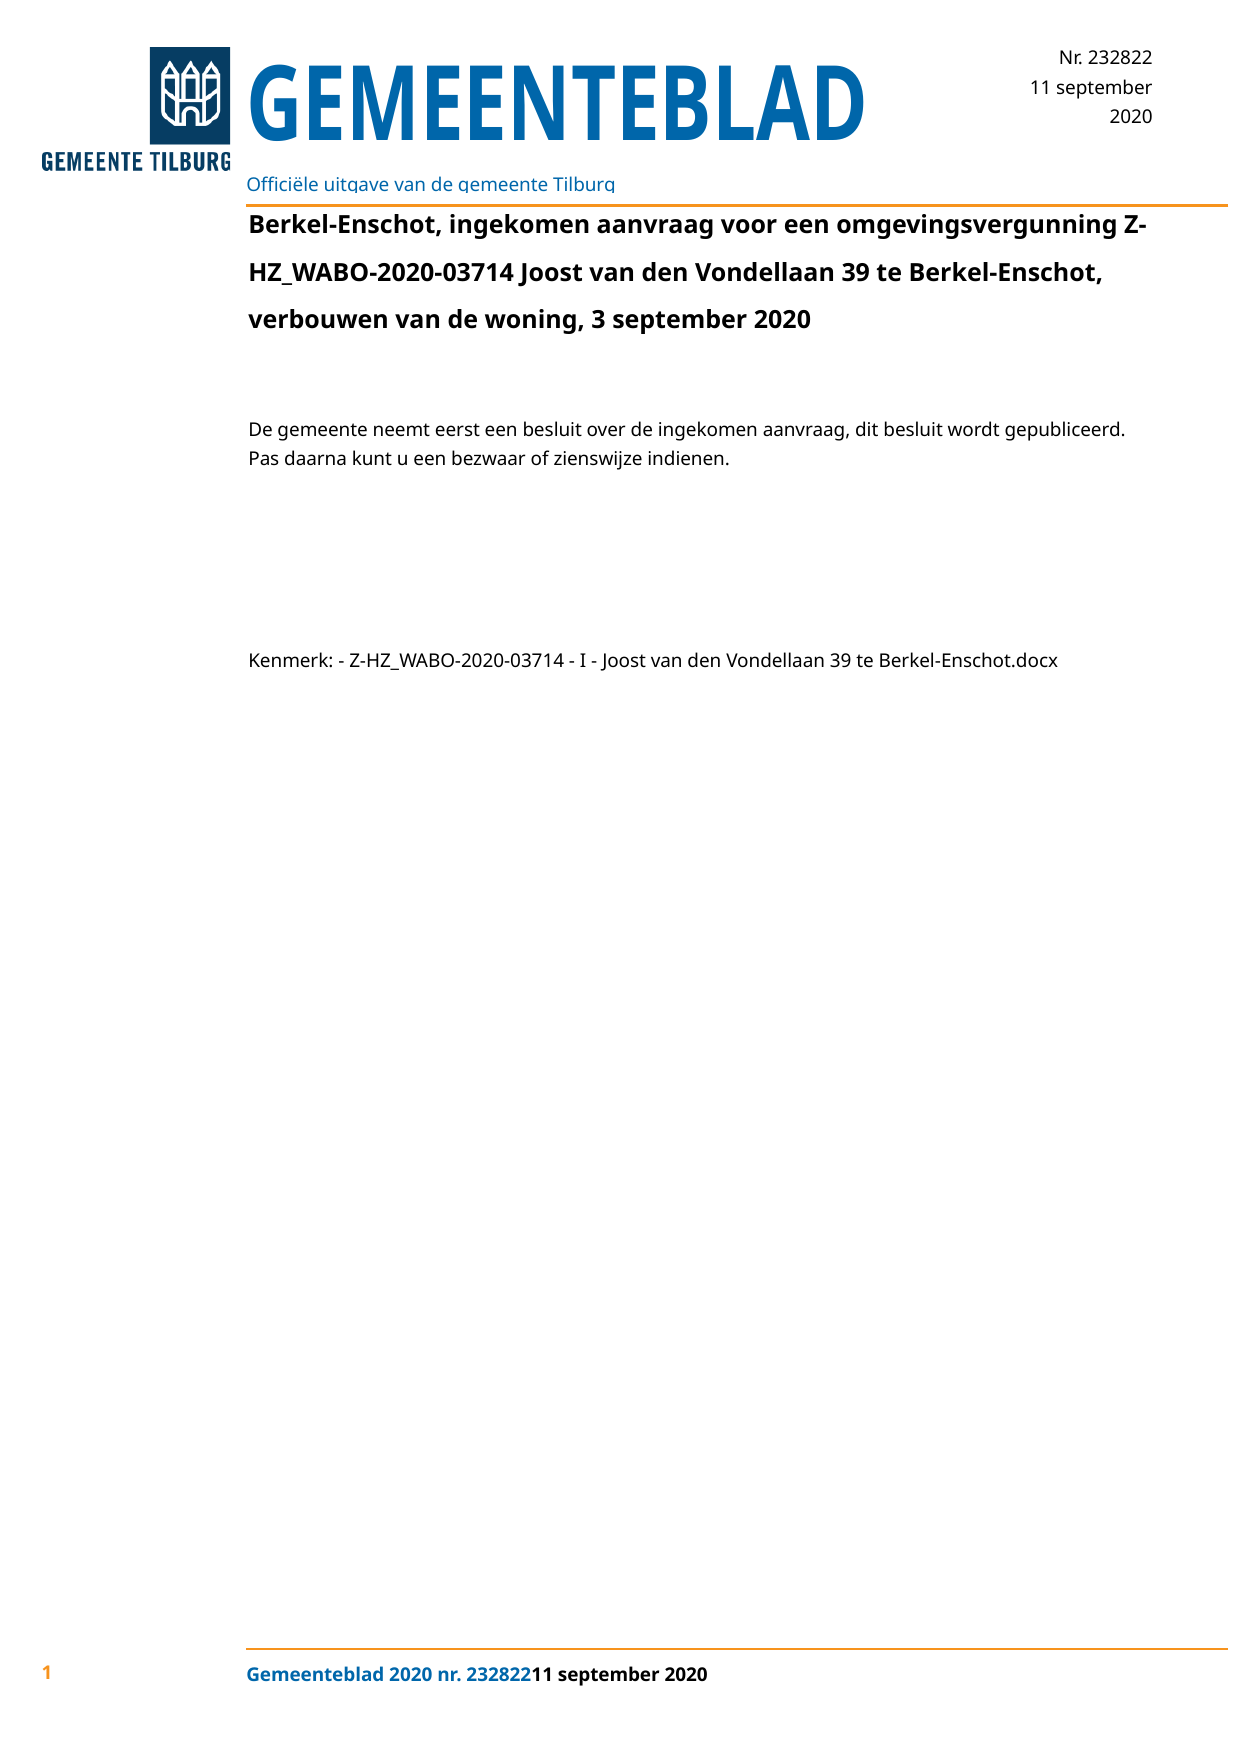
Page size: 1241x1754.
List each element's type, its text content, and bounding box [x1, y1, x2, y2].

text Berkel-Enschot, ingekomen aanvraag voor een omgevingsvergunning Z-HZ_WABO-2020-03714 Joost van den Vondellaan 39 te Berkel-Enschot, verbouwen van de woning, 3 september 2020 [248, 207, 1152, 336]
text De gemeente neemt eerst een besluit over de ingekomen aanvraag, dit besluit wordt gepubliceerd. Pas daarna kunt u een bezwaar of zienswijze indienen. [248, 416, 1152, 471]
picture [41, 47, 231, 172]
text Kenmerk: - Z-HZ_WABO-2020-03714 - I - Joost van den Vondellaan 39 te Berkel-Enschot.docx [248, 647, 1152, 673]
